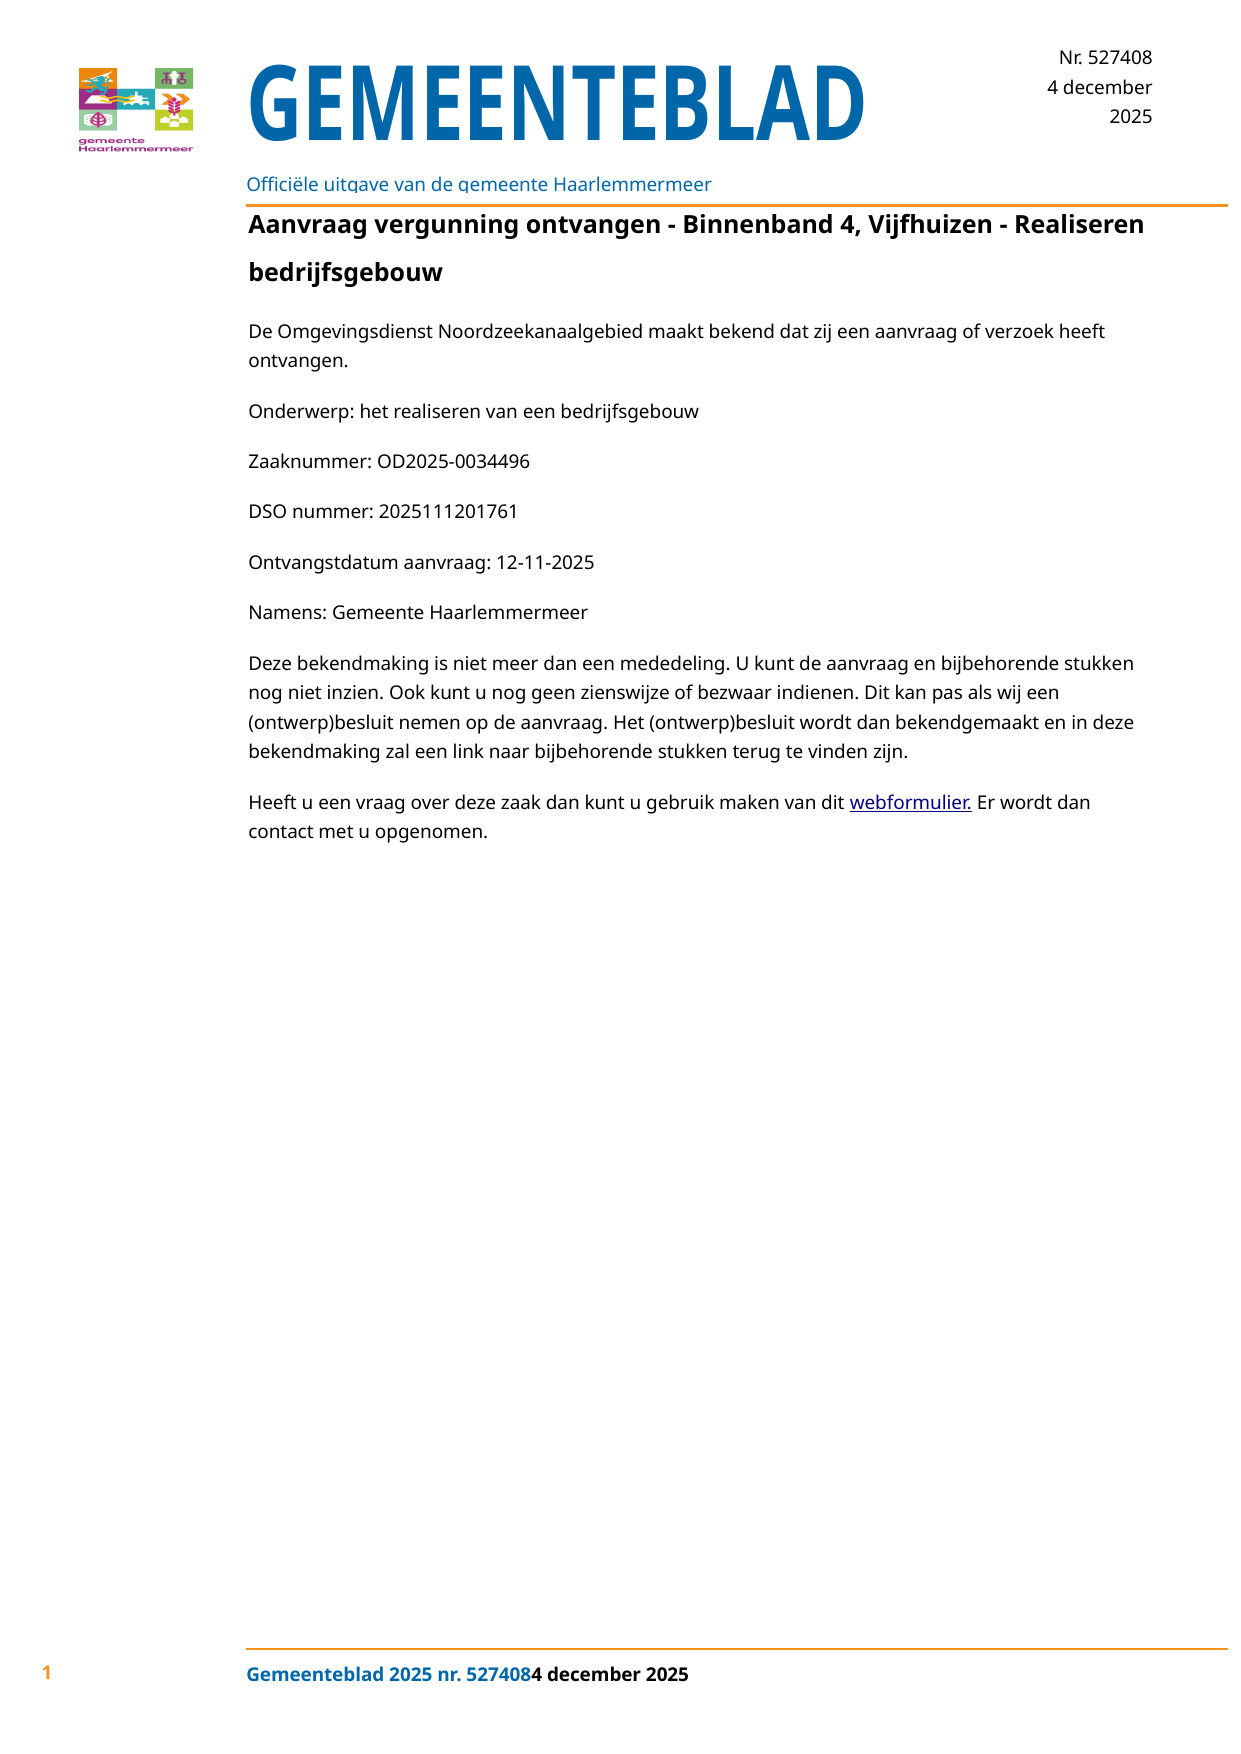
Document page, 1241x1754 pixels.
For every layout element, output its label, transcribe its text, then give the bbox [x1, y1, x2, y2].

text DSO nummer: 2025111201761 [248, 499, 1152, 524]
text Onderwerp: het realiseren van een bedrijfsgebouw [248, 398, 1152, 424]
text Zaaknummer: OD2025-0034496 [248, 448, 1152, 474]
text Deze bekendmaking is niet meer dan een mededeling. U kunt de aanvraag en bijbehorende stukken nog niet inzien. Ook kunt u nog geen zienswijze of bezwaar indienen. Dit kan pas als wij een (ontwerp)besluit nemen op de aanvraag. Het (ontwerp)besluit wordt dan bekendgemaakt en in deze bekendmaking zal een link naar bijbehorende stukken terug te vinden zijn. [248, 650, 1152, 764]
text De Omgevingsdienst Noordzeekanaalgebied maakt bekend dat zij een aanvraag of verzoek heeft ontvangen. [248, 318, 1152, 373]
text Heeft u een vraag over deze zaak dan kunt u gebruik maken van dit webformulier. Er wordt dan contact met u opgenomen. [248, 789, 1152, 844]
text Ontvangstdatum aanvraag: 12-11-2025 [248, 549, 1152, 575]
picture [41, 47, 231, 172]
text Aanvraag vergunning ontvangen - Binnenband 4, Vijfhuizen - Realiseren bedrijfsgebouw [248, 207, 1152, 288]
text Namens: Gemeente Haarlemmermeer [248, 599, 1152, 625]
